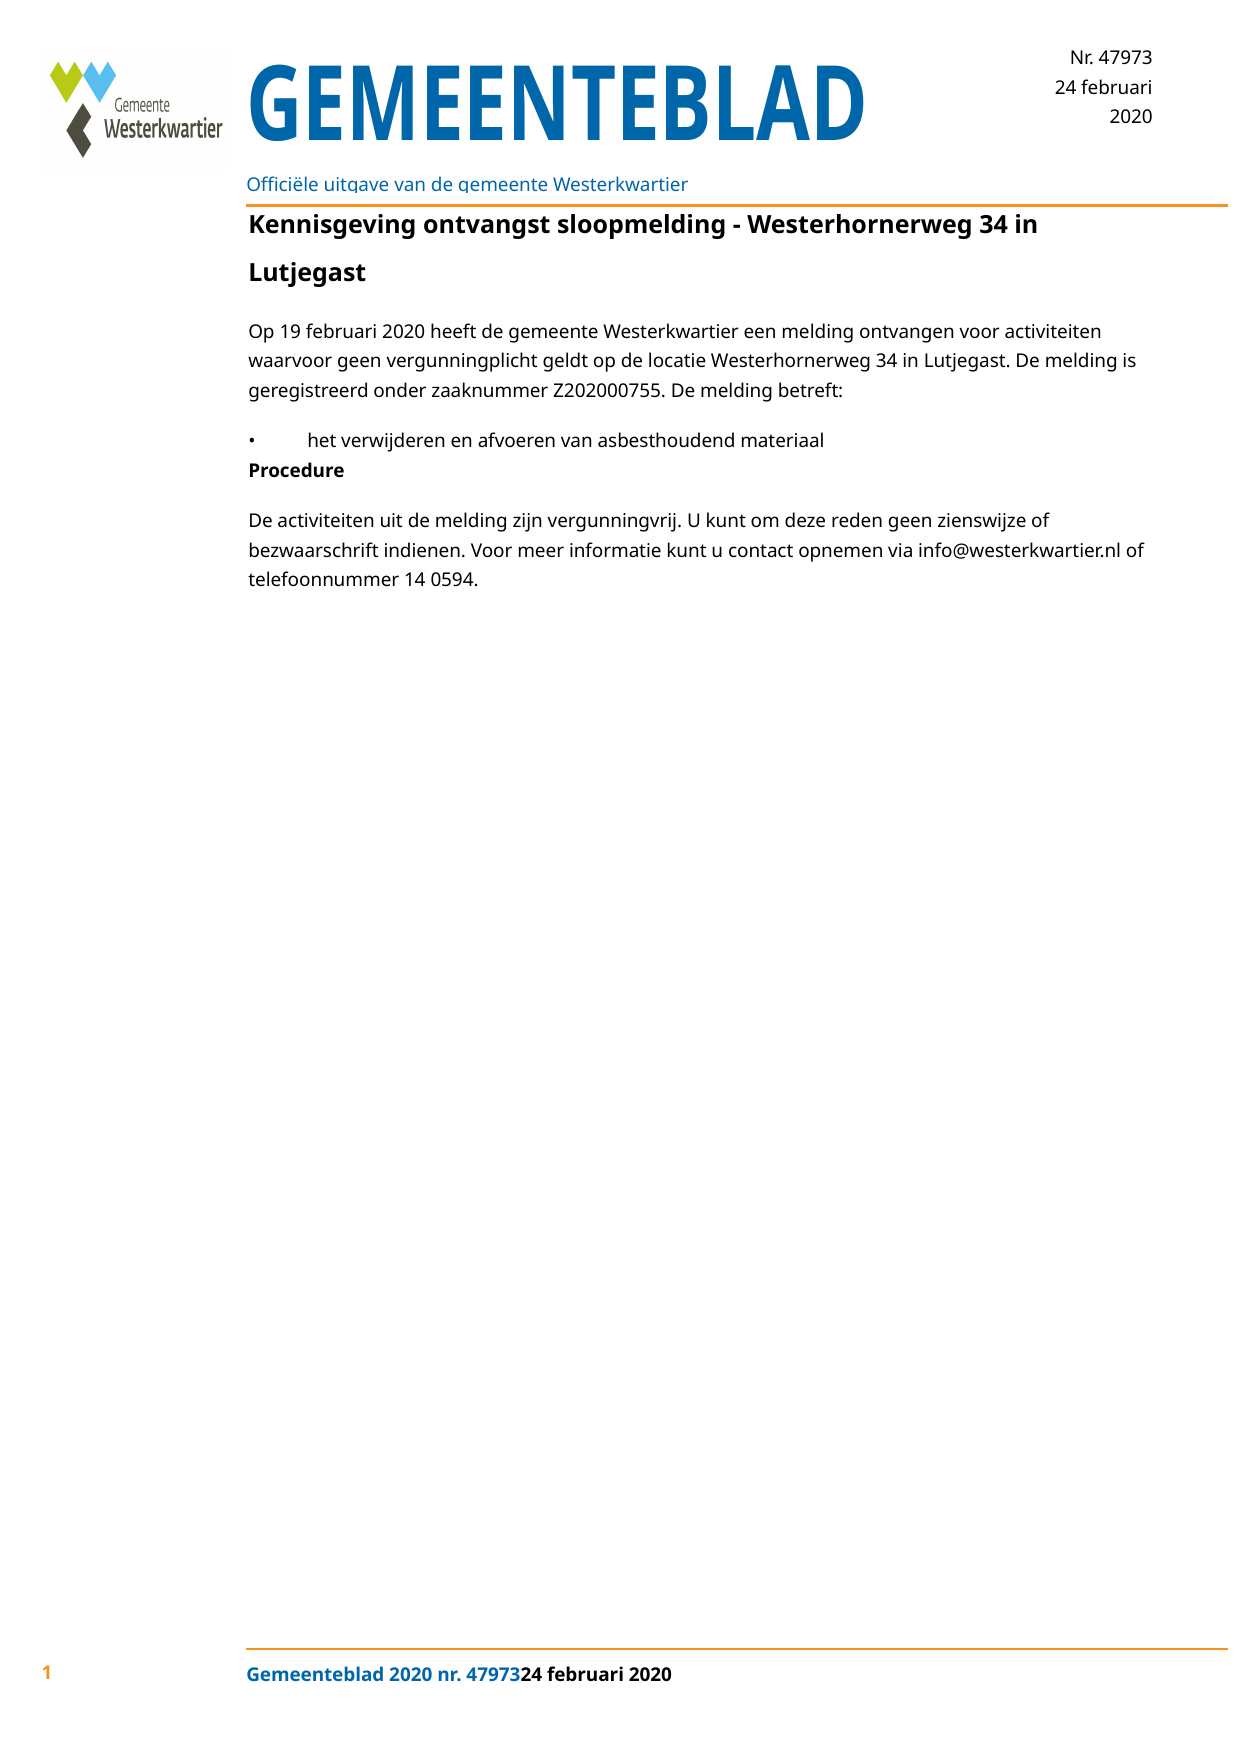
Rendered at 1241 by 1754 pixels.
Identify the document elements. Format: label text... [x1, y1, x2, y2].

text Op 19 februari 2020 heeft de gemeente Westerkwartier een melding ontvangen voor activiteiten waarvoor geen vergunningplicht geldt op de locatie Westerhornerweg 34 in Lutjegast. De melding is geregistreerd onder zaaknummer Z202000755. De melding betreft: [248, 318, 1152, 403]
picture [41, 47, 231, 172]
text Procedure [248, 457, 1152, 483]
text De activiteiten uit de melding zijn vergunningvrij. U kunt om deze reden geen zienswijze of bezwaarschrift indienen. Voor meer informatie kunt u contact opnemen via info@westerkwartier.nl of telefoonnummer 14 0594. [248, 507, 1152, 592]
list het verwijderen en afvoeren van asbesthoudend materiaal [248, 427, 1152, 453]
text Kennisgeving ontvangst sloopmelding - Westerhornerweg 34 in Lutjegast [248, 207, 1152, 288]
